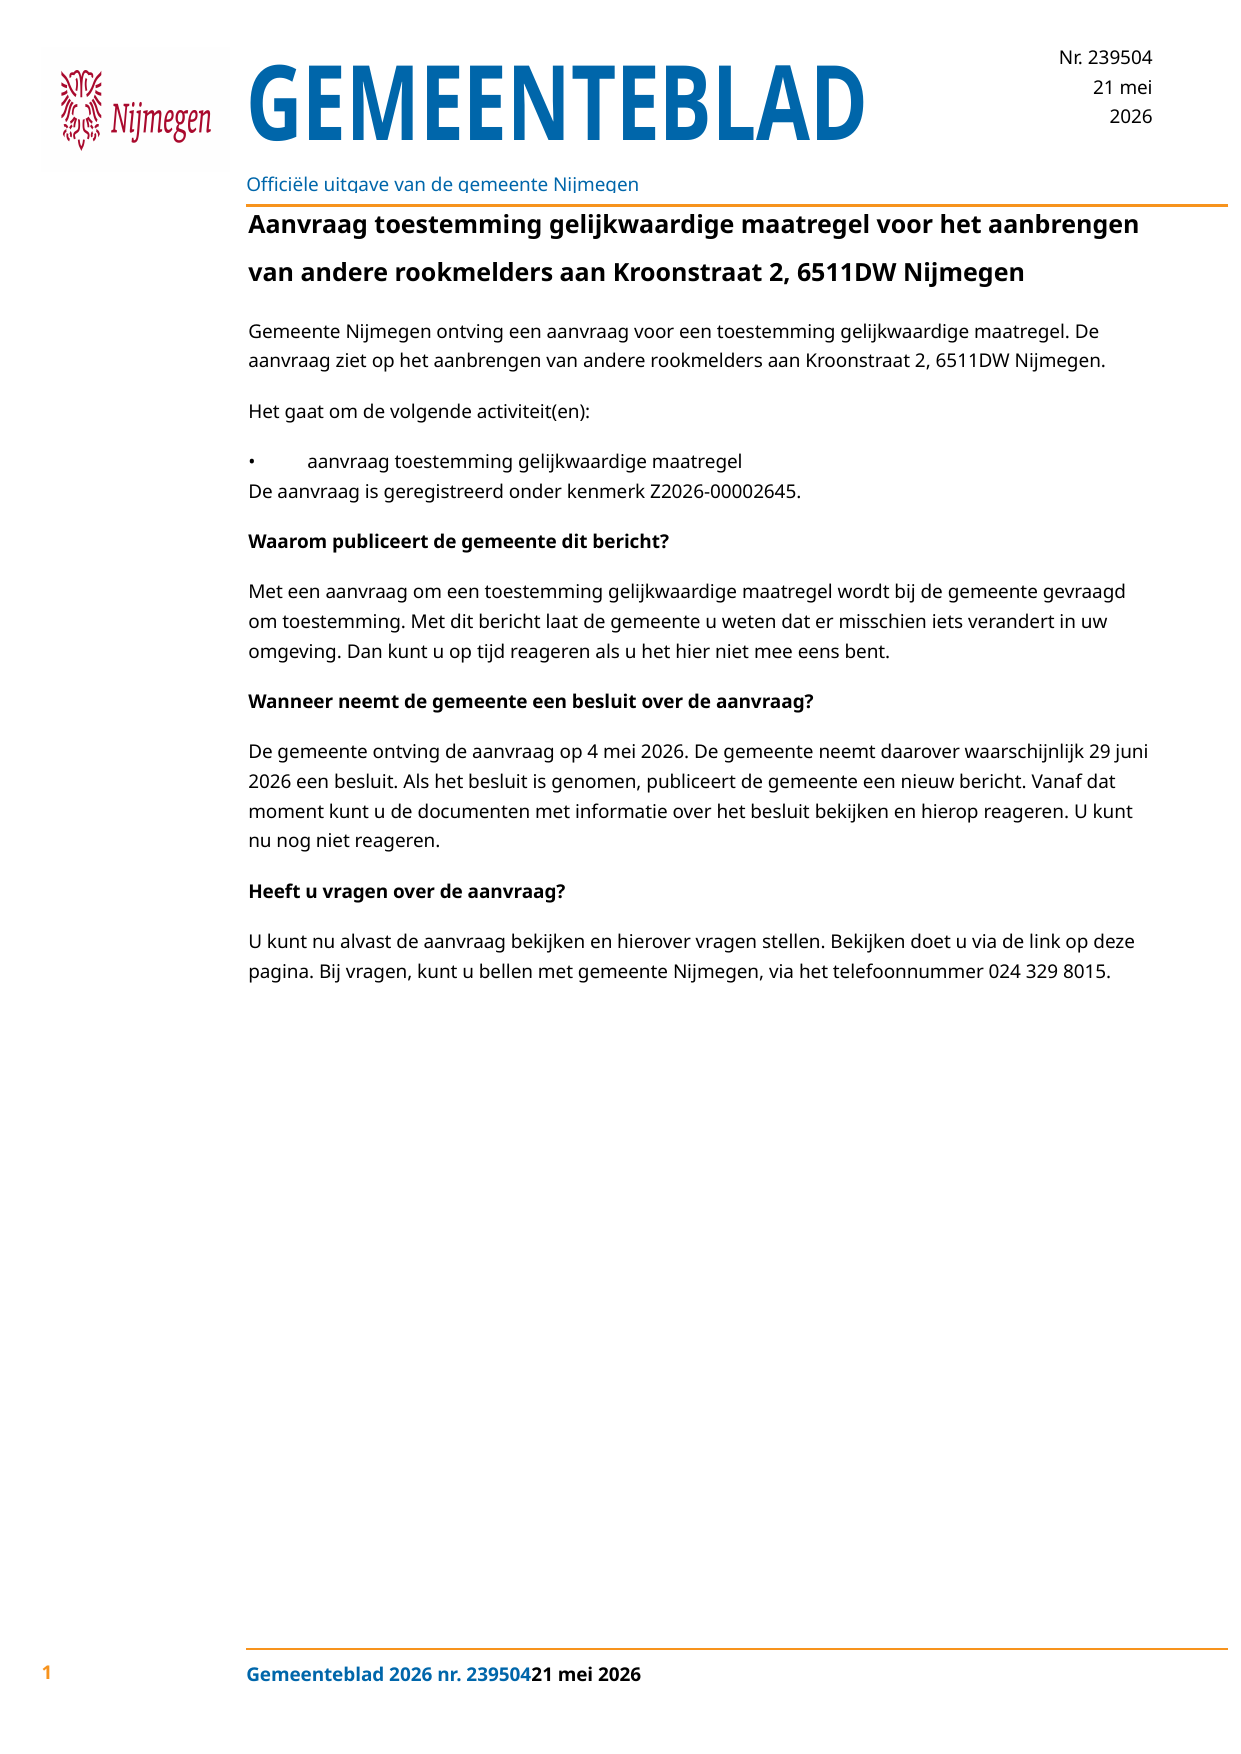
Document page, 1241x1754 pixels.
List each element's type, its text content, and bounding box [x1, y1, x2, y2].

text Met een aanvraag om een toestemming gelijkwaardige maatregel wordt bij de gemeente gevraagd om toestemming. Met dit bericht laat de gemeente u weten dat er misschien iets verandert in uw omgeving. Dan kunt u op tijd reageren als u het hier niet mee eens bent. [248, 579, 1152, 664]
text Heeft u vragen over de aanvraag? [248, 878, 1152, 904]
text Waarom publiceert de gemeente dit bericht? [248, 528, 1152, 554]
text De gemeente ontving de aanvraag op 4 mei 2026. De gemeente neemt daarover waarschijnlijk 29 juni 2026 een besluit. Als het besluit is genomen, publiceert de gemeente een nieuw bericht. Vanaf dat moment kunt u de documenten met informatie over het besluit bekijken en hierop reageren. U kunt nu nog niet reageren. [248, 739, 1152, 853]
text U kunt nu alvast de aanvraag bekijken en hierover vragen stellen. Bekijken doet u via de link op deze pagina. Bij vragen, kunt u bellen met gemeente Nijmegen, via het telefoonnummer 024 329 8015. [248, 928, 1152, 984]
text Wanneer neemt de gemeente een besluit over de aanvraag? [248, 688, 1152, 714]
text Gemeente Nijmegen ontving een aanvraag voor een toestemming gelijkwaardige maatregel. De aanvraag ziet op het aanbrengen van andere rookmelders aan Kroonstraat 2, 6511DW Nijmegen. [248, 318, 1152, 373]
list aanvraag toestemming gelijkwaardige maatregel [248, 448, 1152, 474]
text De aanvraag is geregistreerd onder kenmerk Z2026-00002645. [248, 478, 1152, 504]
picture [41, 47, 231, 172]
text Het gaat om de volgende activiteit(en): [248, 398, 1152, 424]
text Aanvraag toestemming gelijkwaardige maatregel voor het aanbrengen van andere rookmelders aan Kroonstraat 2, 6511DW Nijmegen [248, 207, 1152, 288]
